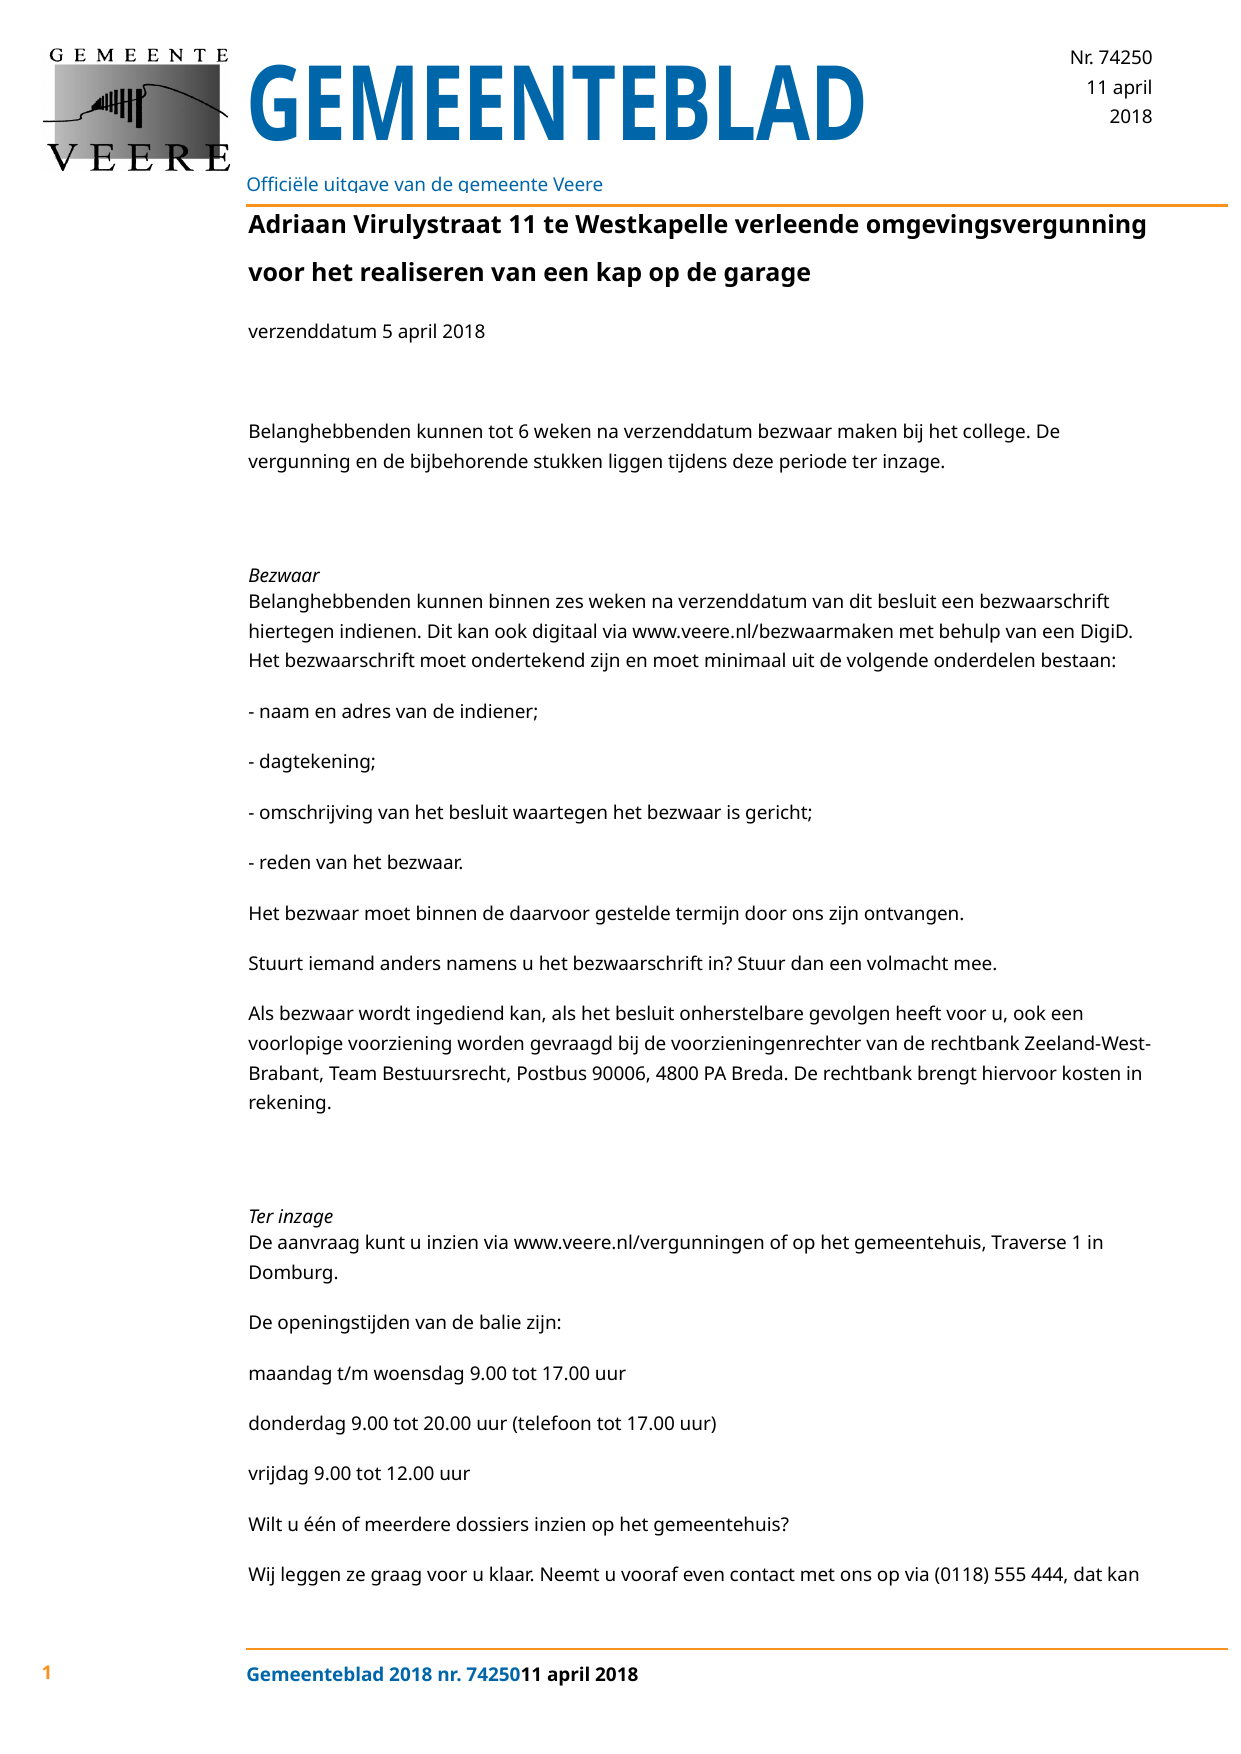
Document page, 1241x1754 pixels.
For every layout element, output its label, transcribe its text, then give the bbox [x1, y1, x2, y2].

text De openingstijden van de balie zijn: [248, 1309, 1152, 1335]
picture [41, 47, 231, 172]
text - dagtekening; [248, 748, 1152, 774]
text Als bezwaar wordt ingediend kan, als het besluit onherstelbare gevolgen heeft voor u, ook een voorlopige voorziening worden gevraagd bij de voorzieningenrechter van de rechtbank Zeeland-West-Brabant, Team Bestuursrecht, Postbus 90006, 4800 PA Breda. De rechtbank brengt hiervoor kosten in rekening. [248, 1001, 1152, 1115]
text Ter inzage [248, 1204, 1152, 1229]
text De aanvraag kunt u inzien via www.veere.nl/vergunningen of op het gemeentehuis, Traverse 1 in Domburg. [248, 1229, 1152, 1285]
text Stuurt iemand anders namens u het bezwaarschrift in? Stuur dan een volmacht mee. [248, 950, 1152, 976]
text Het bezwaar moet binnen de daarvoor gestelde termijn door ons zijn ontvangen. [248, 900, 1152, 925]
text maandag t/m woensdag 9.00 tot 17.00 uur [248, 1360, 1152, 1386]
text Belanghebbenden kunnen binnen zes weken na verzenddatum van dit besluit een bezwaarschrift hiertegen indienen. Dit kan ook digitaal via www.veere.nl/bezwaarmaken met behulp van een DigiD. Het bezwaarschrift moet ondertekend zijn en moet minimaal uit de volgende onderdelen bestaan: [248, 588, 1152, 673]
text - reden van het bezwaar. [248, 849, 1152, 875]
text - naam en adres van de indiener; [248, 698, 1152, 724]
text verzenddatum 5 april 2018 [248, 318, 1152, 344]
text donderdag 9.00 tot 20.00 uur (telefoon tot 17.00 uur) [248, 1410, 1152, 1436]
text Adriaan Virulystraat 11 te Westkapelle verleende omgevingsvergunning voor het realiseren van een kap op de garage [248, 207, 1152, 288]
text Wij leggen ze graag voor u klaar. Neemt u vooraf even contact met ons op via (0118) 555 444, dat kan [248, 1561, 1152, 1587]
text - omschrijving van het besluit waartegen het bezwaar is gericht; [248, 799, 1152, 824]
text Belanghebbenden kunnen tot 6 weken na verzenddatum bezwaar maken bij het college. De vergunning en de bijbehorende stukken liggen tijdens deze periode ter inzage. [248, 419, 1152, 474]
text Wilt u één of meerdere dossiers inzien op het gemeentehuis? [248, 1511, 1152, 1537]
text vrijdag 9.00 tot 12.00 uur [248, 1461, 1152, 1486]
text Bezwaar [248, 563, 1152, 588]
